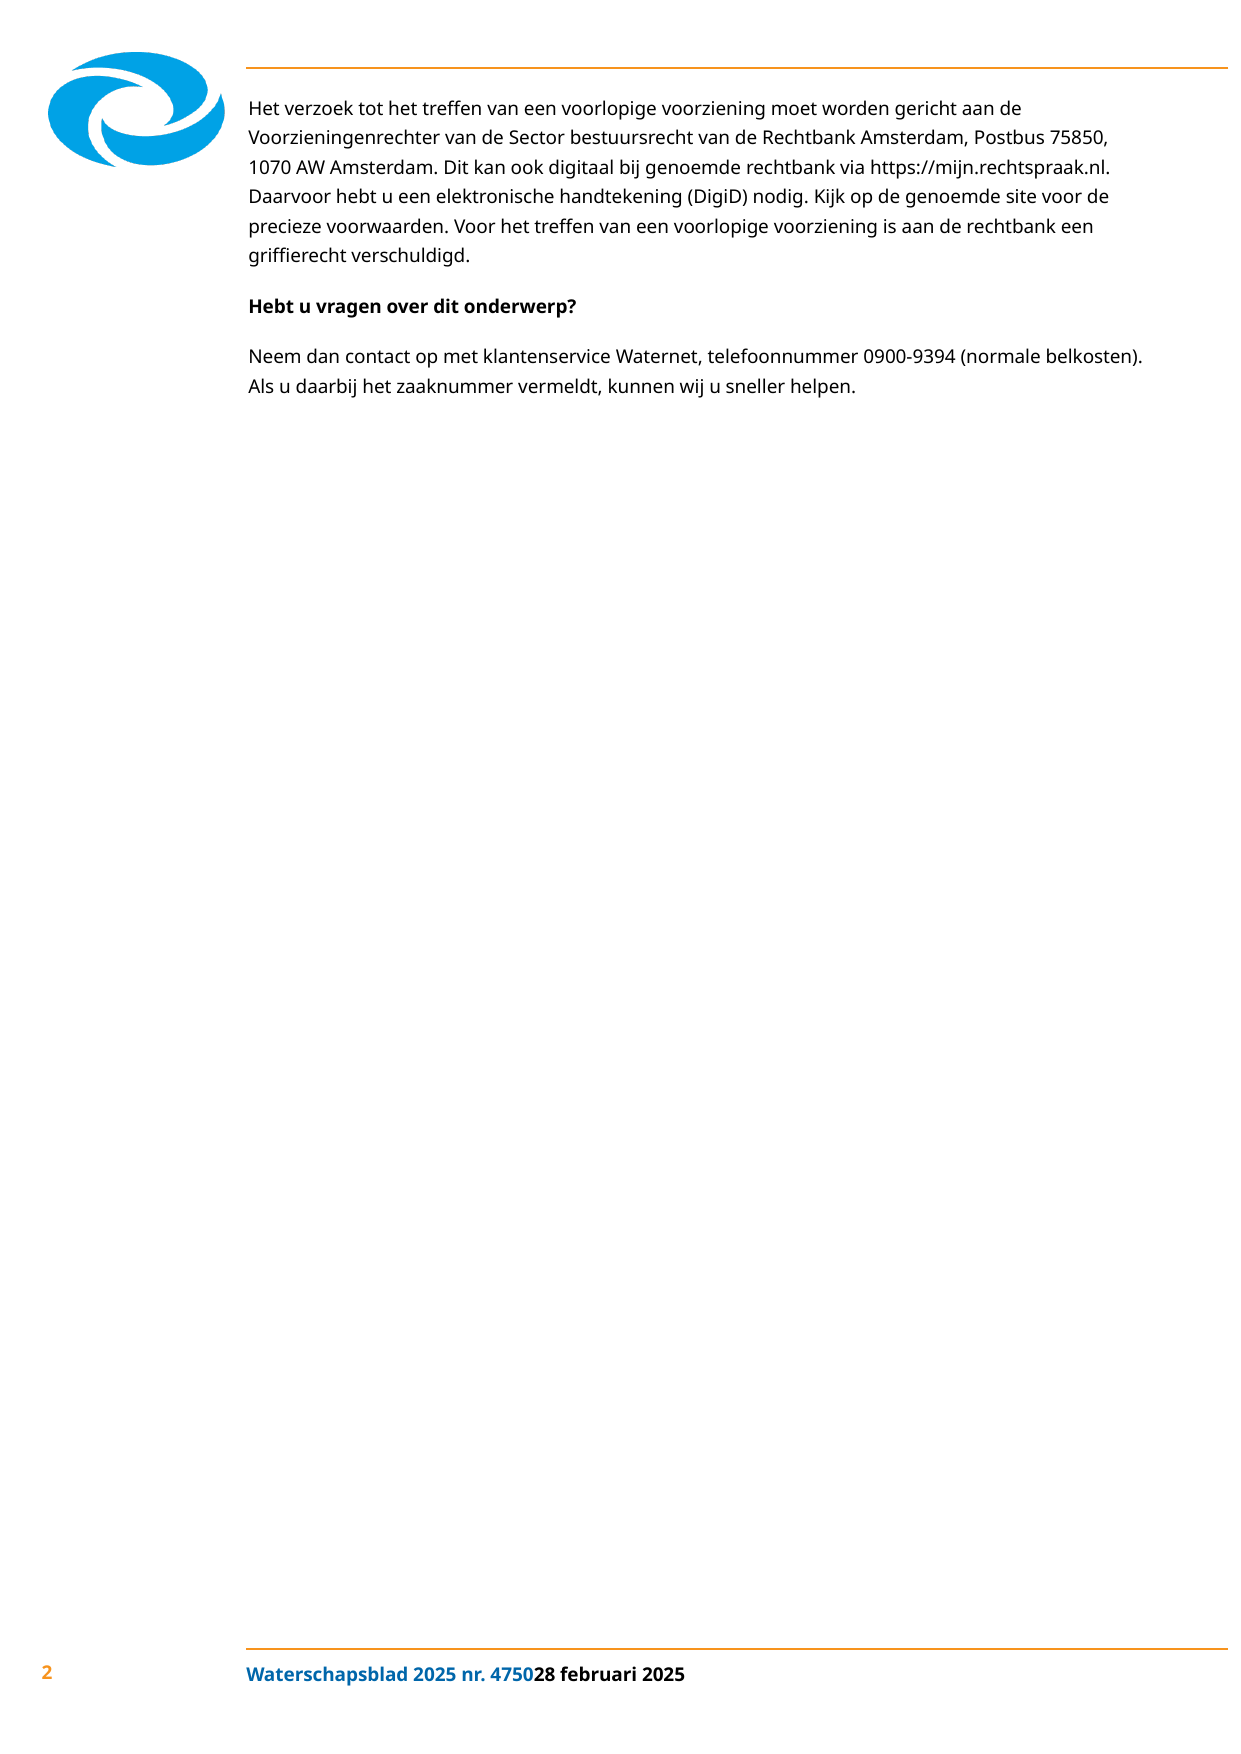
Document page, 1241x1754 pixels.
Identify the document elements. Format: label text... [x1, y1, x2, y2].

text Het verzoek tot het treffen van een voorlopige voorziening moet worden gericht aan de Voorzieningenrechter van de Sector bestuursrecht van de Rechtbank Amsterdam, Postbus 75850, 1070 AW Amsterdam. Dit kan ook digitaal bij genoemde rechtbank via https://mijn.rechtspraak.nl. Daarvoor hebt u een elektronische handtekening (DigiD) nodig. Kijk op de genoemde site voor de precieze voorwaarden. Voor het treffen van een voorlopige voorziening is aan de rechtbank een griffierecht verschuldigd. [248, 95, 1152, 268]
text Neem dan contact op met klantenservice Waternet, telefoonnummer 0900-9394 (normale belkosten). Als u daarbij het zaaknummer vermeldt, kunnen wij u sneller helpen. [248, 343, 1152, 399]
text Hebt u vragen over dit onderwerp? [248, 293, 1152, 319]
picture [41, 47, 231, 172]
